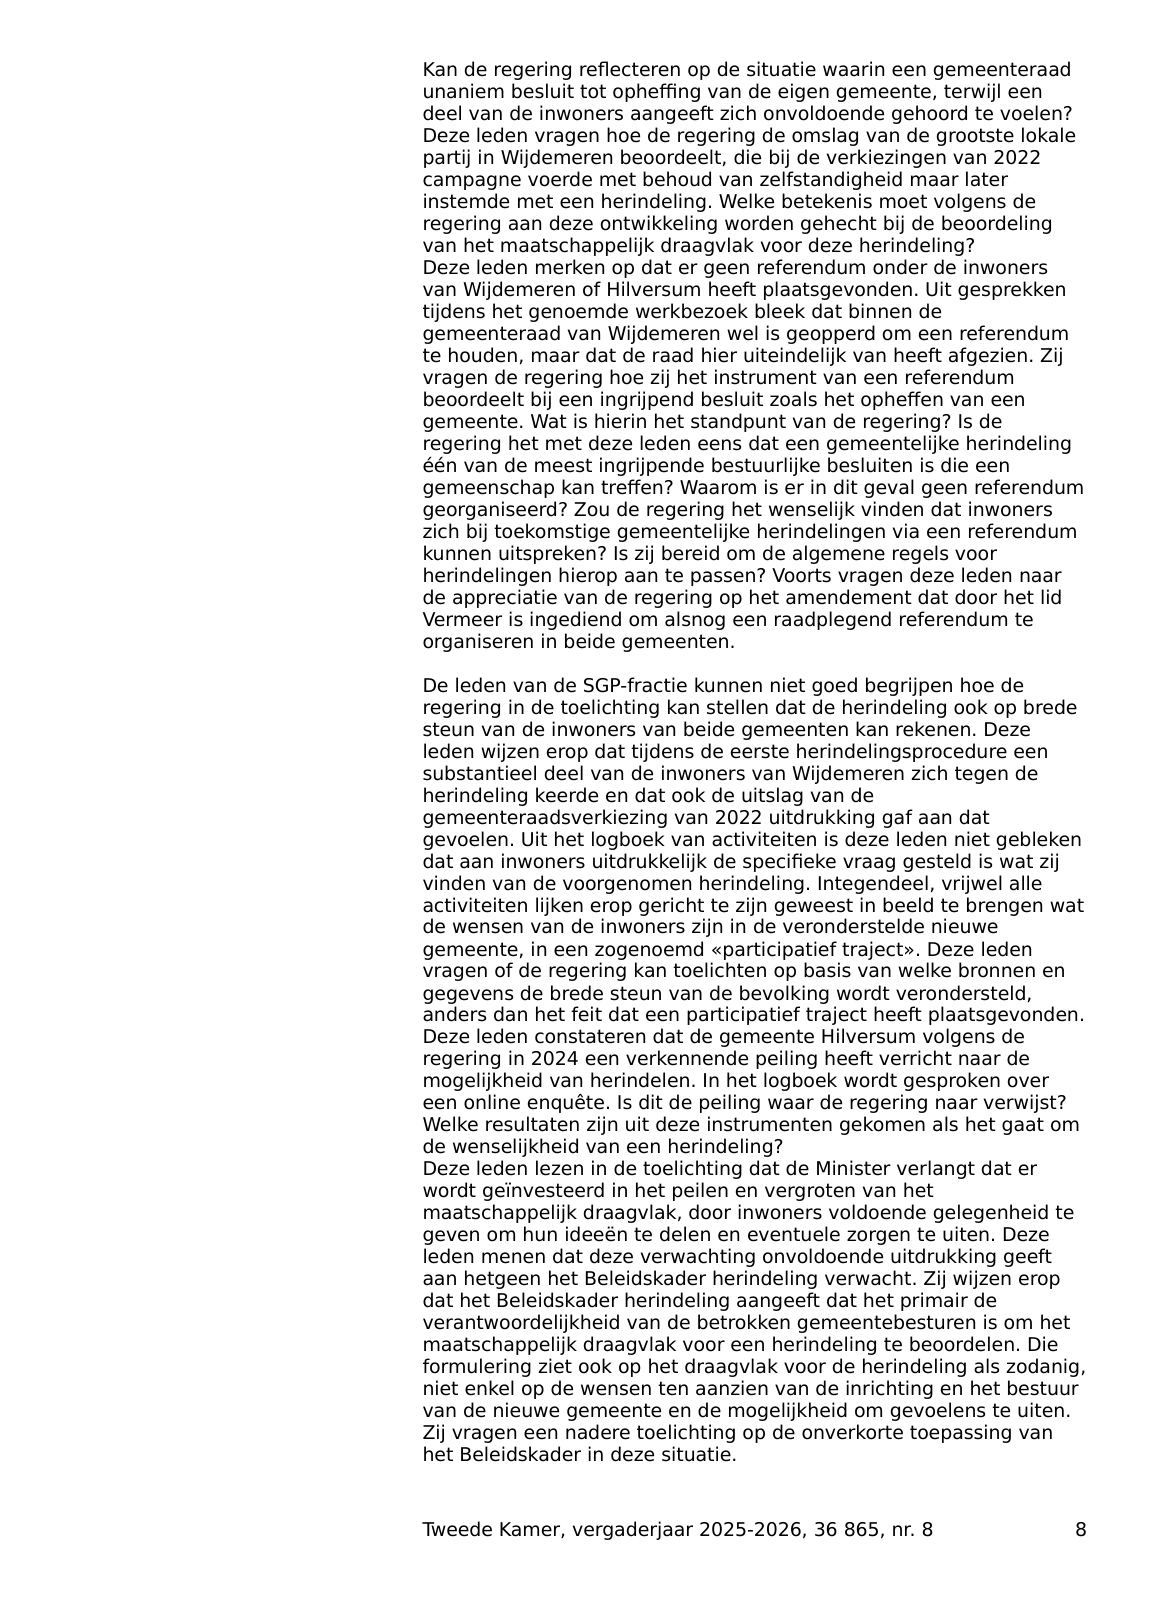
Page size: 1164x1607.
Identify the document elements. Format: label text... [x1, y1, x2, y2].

text Deze leden constateren dat de gemeente Hilversum volgens de regering in 2024 een verkennende peiling heeft verricht naar de mogelijkheid van herindelen. In het logboek wordt gesproken over een online enquête. Is dit de peiling waar de regering naar verwijst? Welke resultaten zijn uit deze instrumenten gekomen als het gaat om de wenselijkheid van een herindeling? [422, 1026, 1087, 1158]
text Deze leden vragen hoe de regering de omslag van de grootste lokale partij in Wijdemeren beoordeelt, die bij de verkiezingen van 2022 campagne voerde met behoud van zelfstandigheid maar later instemde met een herindeling. Welke betekenis moet volgens de regering aan deze ontwikkeling worden gehecht bij de beoordeling van het maatschappelijk draagvlak voor deze herindeling? [422, 125, 1087, 257]
text Deze leden lezen in de toelichting dat de Minister verlangt dat er wordt geïnvesteerd in het peilen en vergroten van het maatschappelijk draagvlak, door inwoners voldoende gelegenheid te geven om hun ideeën te delen en eventuele zorgen te uiten. Deze leden menen dat deze verwachting onvoldoende uitdrukking geeft aan hetgeen het Beleidskader herindeling verwacht. Zij wijzen erop dat het Beleidskader herindeling aangeeft dat het primair de verantwoordelijkheid van de betrokken gemeentebesturen is om het maatschappelijk draagvlak voor een herindeling te beoordelen. Die formulering ziet ook op het draagvlak voor de herindeling als zodanig, niet enkel op de wensen ten aanzien van de inrichting en het bestuur van de nieuwe gemeente en de mogelijkheid om gevoelens te uiten. Zij vragen een nadere toelichting op de onverkorte toepassing van het Beleidskader in deze situatie. [422, 1158, 1087, 1466]
text Kan de regering reflecteren op de situatie waarin een gemeenteraad unaniem besluit tot opheffing van de eigen gemeente, terwijl een deel van de inwoners aangeeft zich onvoldoende gehoord te voelen? [422, 59, 1087, 125]
text De leden van de SGP-fractie kunnen niet goed begrijpen hoe de regering in de toelichting kan stellen dat de herindeling ook op brede steun van de inwoners van beide gemeenten kan rekenen. Deze leden wijzen erop dat tijdens de eerste herindelingsprocedure een substantieel deel van de inwoners van Wijdemeren zich tegen de herindeling keerde en dat ook de uitslag van de gemeenteraadsverkiezing van 2022 uitdrukking gaf aan dat gevoelen. Uit het logboek van activiteiten is deze leden niet gebleken dat aan inwoners uitdrukkelijk de specifieke vraag gesteld is wat zij vinden van de voorgenomen herindeling. Integendeel, vrijwel alle activiteiten lijken erop gericht te zijn geweest in beeld te brengen wat de wensen van de inwoners zijn in de veronderstelde nieuwe gemeente, in een zogenoemd «participatief traject». Deze leden vragen of de regering kan toelichten op basis van welke bronnen en gegevens de brede steun van de bevolking wordt verondersteld, anders dan het feit dat een participatief traject heeft plaatsgevonden. [422, 675, 1087, 1026]
text Deze leden merken op dat er geen referendum onder de inwoners van Wijdemeren of Hilversum heeft plaatsgevonden. Uit gesprekken tijdens het genoemde werkbezoek bleek dat binnen de gemeenteraad van Wijdemeren wel is geopperd om een referendum te houden, maar dat de raad hier uiteindelijk van heeft afgezien. Zij vragen de regering hoe zij het instrument van een referendum beoordeelt bij een ingrijpend besluit zoals het opheffen van een gemeente. Wat is hierin het standpunt van de regering? Is de regering het met deze leden eens dat een gemeentelijke herindeling één van de meest ingrijpende bestuurlijke besluiten is die een gemeenschap kan treffen? Waarom is er in dit geval geen referendum georganiseerd? Zou de regering het wenselijk vinden dat inwoners zich bij toekomstige gemeentelijke herindelingen via een referendum kunnen uitspreken? Is zij bereid om de algemene regels voor herindelingen hierop aan te passen? Voorts vragen deze leden naar de appreciatie van de regering op het amendement dat door het lid Vermeer is ingediend om alsnog een raadplegend referendum te organiseren in beide gemeenten. [422, 257, 1087, 652]
